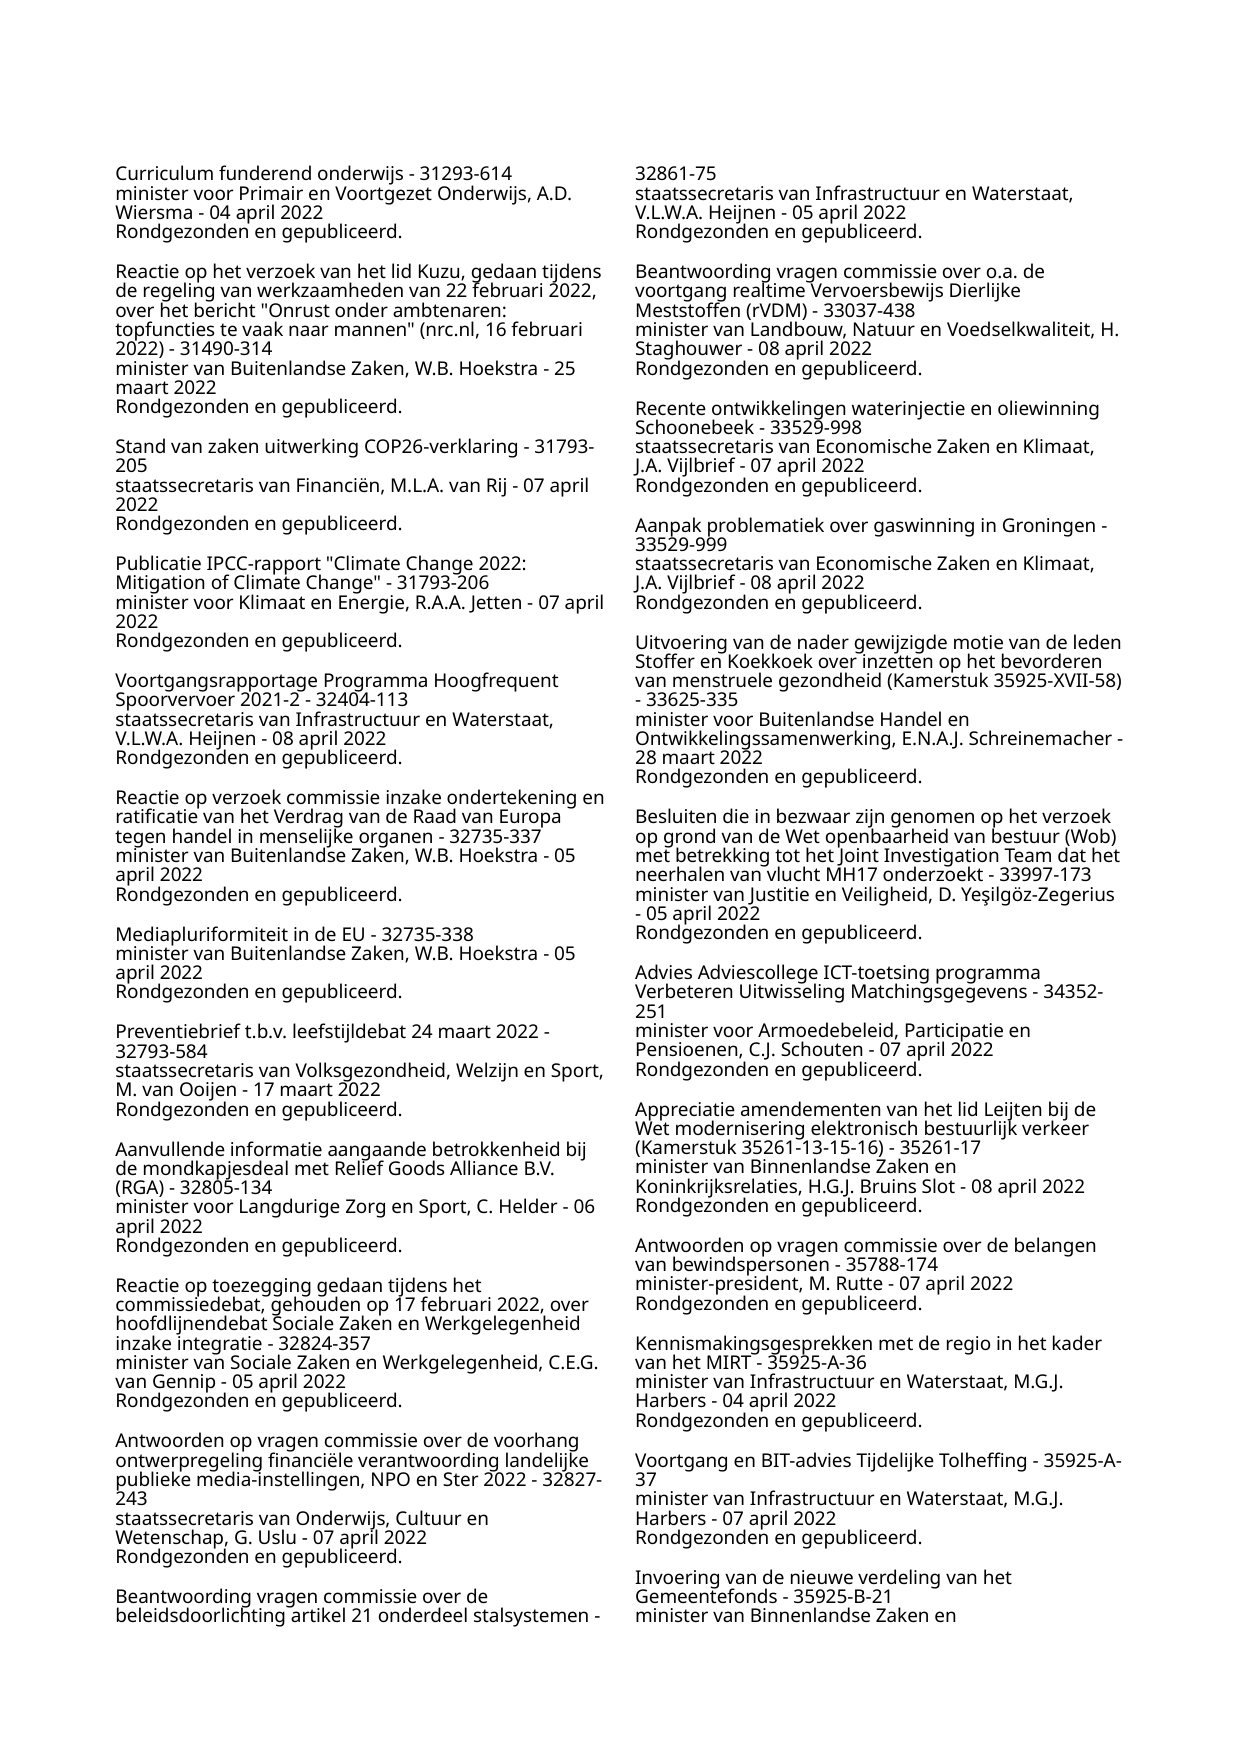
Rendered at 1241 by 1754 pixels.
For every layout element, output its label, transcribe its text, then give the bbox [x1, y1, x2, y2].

text minister voor Klimaat en Energie, R.A.A. Jetten - 07 april 2022 [115, 594, 605, 632]
text Preventiebrief t.b.v. leefstijldebat 24 maart 2022 - 32793-584 [115, 1023, 605, 1062]
text Antwoorden op vragen commissie over de voorhang ontwerpregeling financiële verantwoording landelijke publieke media-instellingen, NPO en Ster 2022 - 32827-243 [115, 1432, 605, 1509]
text - 32861-75 [635, 165, 1125, 184]
text minister voor Primair en Voortgezet Onderwijs, A.D. Wiersma - 04 april 2022 [115, 184, 605, 223]
text Rondgezonden en gepubliceerd. [635, 768, 1125, 788]
text Rondgezonden en gepubliceerd. [115, 1548, 605, 1567]
text minister van Buitenlandse Zaken, W.B. Hoekstra - 05 april 2022 [115, 847, 605, 886]
text Curriculum funderend onderwijs - 31293-614 [115, 165, 605, 184]
text Rondgezonden en gepubliceerd. [115, 398, 605, 417]
text Rondgezonden en gepubliceerd. [635, 1295, 1125, 1314]
text Uitvoering van de nader gewijzigde motie van de leden Stoffer en Koekkoek over inzetten op het bevorderen van menstruele gezondheid (Kamerstuk 35925-XVII-58) - 33625-335 [635, 634, 1125, 711]
text Reactie op het verzoek van het lid Kuzu, gedaan tijdens de regeling van werkzaamheden van 22 februari 2022, over het bericht "Onrust onder ambtenaren: topfuncties te vaak naar mannen" (nrc.nl, 16 februari 2022) - 31490-314 [115, 263, 605, 359]
text minister van Infrastructuur en Waterstaat, M.G.J. Harbers - 04 april 2022 [635, 1373, 1125, 1412]
text Beantwoording vragen commissie over de beleidsdoorlichting artikel 21 onderdeel stalsystemen [115, 1588, 605, 1627]
text Reactie op toezegging gedaan tijdens het commissiedebat, gehouden op 17 februari 2022, over hoofdlijnendebat Sociale Zaken en Werkgelegenheid inzake integratie - 32824-357 [115, 1277, 605, 1354]
text Rondgezonden en gepubliceerd. [115, 1101, 605, 1120]
text minister van Sociale Zaken en Werkgelegenheid, C.E.G. van Gennip - 05 april 2022 [115, 1354, 605, 1392]
text staatssecretaris van Financiën, M.L.A. van Rij - 07 april 2022 [115, 477, 605, 515]
text Rondgezonden en gepubliceerd. [115, 1392, 605, 1412]
text staatssecretaris van Infrastructuur en Waterstaat, V.L.W.A. Heijnen - 08 april 2022 [115, 711, 605, 749]
text Beantwoording vragen commissie over o.a. de voortgang realtime Vervoersbewijs Dierlijke Meststoffen (rVDM) - 33037-438 [635, 263, 1125, 321]
text staatssecretaris van Economische Zaken en Klimaat, J.A. Vijlbrief - 08 april 2022 [635, 555, 1125, 594]
text Aanvullende informatie aangaande betrokkenheid bij de mondkapjesdeal met Relief Goods Alliance B.V. (RGA) - 32805-134 [115, 1141, 605, 1198]
text Antwoorden op vragen commissie over de belangen van bewindspersonen - 35788-174 [635, 1237, 1125, 1275]
text Rondgezonden en gepubliceerd. [115, 632, 605, 651]
text Stand van zaken uitwerking COP26-verklaring - 31793-205 [115, 438, 605, 477]
text minister-president, M. Rutte - 07 april 2022 [635, 1275, 1125, 1295]
text Rondgezonden en gepubliceerd. [635, 477, 1125, 496]
text Kennismakingsgesprekken met de regio in het kader van het MIRT - 35925-A-36 [635, 1335, 1125, 1373]
text Advies Adviescollege ICT-toetsing programma Verbeteren Uitwisseling Matchingsgegevens - 34352-251 [635, 964, 1125, 1022]
text staatssecretaris van Onderwijs, Cultuur en Wetenschap, G. Uslu - 07 april 2022 [115, 1509, 605, 1548]
text minister van Binnenlandse Zaken en Koninkrijksrelaties, H.G.J. Bruins Slot - 08 april 2022 [635, 1158, 1125, 1197]
text Rondgezonden en gepubliceerd. [635, 1529, 1125, 1548]
text Rondgezonden en gepubliceerd. [635, 359, 1125, 379]
text Rondgezonden en gepubliceerd. [635, 223, 1125, 242]
text Mediapluriformiteit in de EU - 32735-338 [115, 926, 605, 945]
text minister van Infrastructuur en Waterstaat, M.G.J. Harbers - 07 april 2022 [635, 1490, 1125, 1529]
text Invoering van de nieuwe verdeling van het Gemeentefonds - 35925-B-21 [635, 1569, 1125, 1607]
text minister van Binnenlandse Zaken en [635, 1607, 1125, 1627]
text minister van Justitie en Veiligheid, D. Yeşilgöz-Zegerius - 05 april 2022 [635, 886, 1125, 924]
text Publicatie IPCC-rapport "Climate Change 2022: Mitigation of Climate Change" - 31793-206 [115, 555, 605, 594]
text Recente ontwikkelingen waterinjectie en oliewinning Schoonebeek - 33529-998 [635, 399, 1125, 438]
text Rondgezonden en gepubliceerd. [115, 749, 605, 768]
text staatssecretaris van Economische Zaken en Klimaat, J.A. Vijlbrief - 07 april 2022 [635, 438, 1125, 477]
text Aanpak problematiek over gaswinning in Groningen - 33529-999 [635, 517, 1125, 555]
text Voortgang en BIT-advies Tijdelijke Tolheffing - 35925-A-37 [635, 1452, 1125, 1490]
text Rondgezonden en gepubliceerd. [115, 1237, 605, 1256]
text minister van Buitenlandse Zaken, W.B. Hoekstra - 05 april 2022 [115, 945, 605, 983]
text minister voor Langdurige Zorg en Sport, C. Helder - 06 april 2022 [115, 1198, 605, 1237]
text Rondgezonden en gepubliceerd. [635, 924, 1125, 943]
text staatssecretaris van Infrastructuur en Waterstaat, V.L.W.A. Heijnen - 05 april 2022 [635, 184, 1125, 223]
text Rondgezonden en gepubliceerd. [115, 515, 605, 534]
text Besluiten die in bezwaar zijn genomen op het verzoek op grond van de Wet openbaarheid van bestuur (Wob) met betrekking tot het Joint Investigation Team dat het neerhalen van vlucht MH17 onderzoekt - 33997-173 [635, 808, 1125, 886]
text minister van Landbouw, Natuur en Voedselkwaliteit, H. Staghouwer - 08 april 2022 [635, 321, 1125, 359]
text minister van Buitenlandse Zaken, W.B. Hoekstra - 25 maart 2022 [115, 359, 605, 398]
text Rondgezonden en gepubliceerd. [635, 1412, 1125, 1431]
text Rondgezonden en gepubliceerd. [635, 594, 1125, 613]
text Rondgezonden en gepubliceerd. [115, 223, 605, 242]
text minister voor Armoedebeleid, Participatie en Pensioenen, C.J. Schouten - 07 april 2022 [635, 1022, 1125, 1061]
text Reactie op verzoek commissie inzake ondertekening en ratificatie van het Verdrag van de Raad van Europa tegen handel in menselijke organen - 32735-337 [115, 789, 605, 847]
text Rondgezonden en gepubliceerd. [115, 886, 605, 905]
text Rondgezonden en gepubliceerd. [635, 1197, 1125, 1216]
text minister voor Buitenlandse Handel en Ontwikkelingssamenwerking, E.N.A.J. Schreinemacher - 28 maart 2022 [635, 711, 1125, 768]
text Voortgangsrapportage Programma Hoogfrequent Spoorvervoer 2021-2 - 32404-113 [115, 672, 605, 711]
text staatssecretaris van Volksgezondheid, Welzijn en Sport, M. van Ooijen - 17 maart 2022 [115, 1062, 605, 1101]
text Rondgezonden en gepubliceerd. [115, 983, 605, 1003]
text Appreciatie amendementen van het lid Leijten bij de Wet modernisering elektronisch bestuurlijk verkeer (Kamerstuk 35261-13-15-16) - 35261-17 [635, 1101, 1125, 1158]
text Rondgezonden en gepubliceerd. [635, 1061, 1125, 1080]
